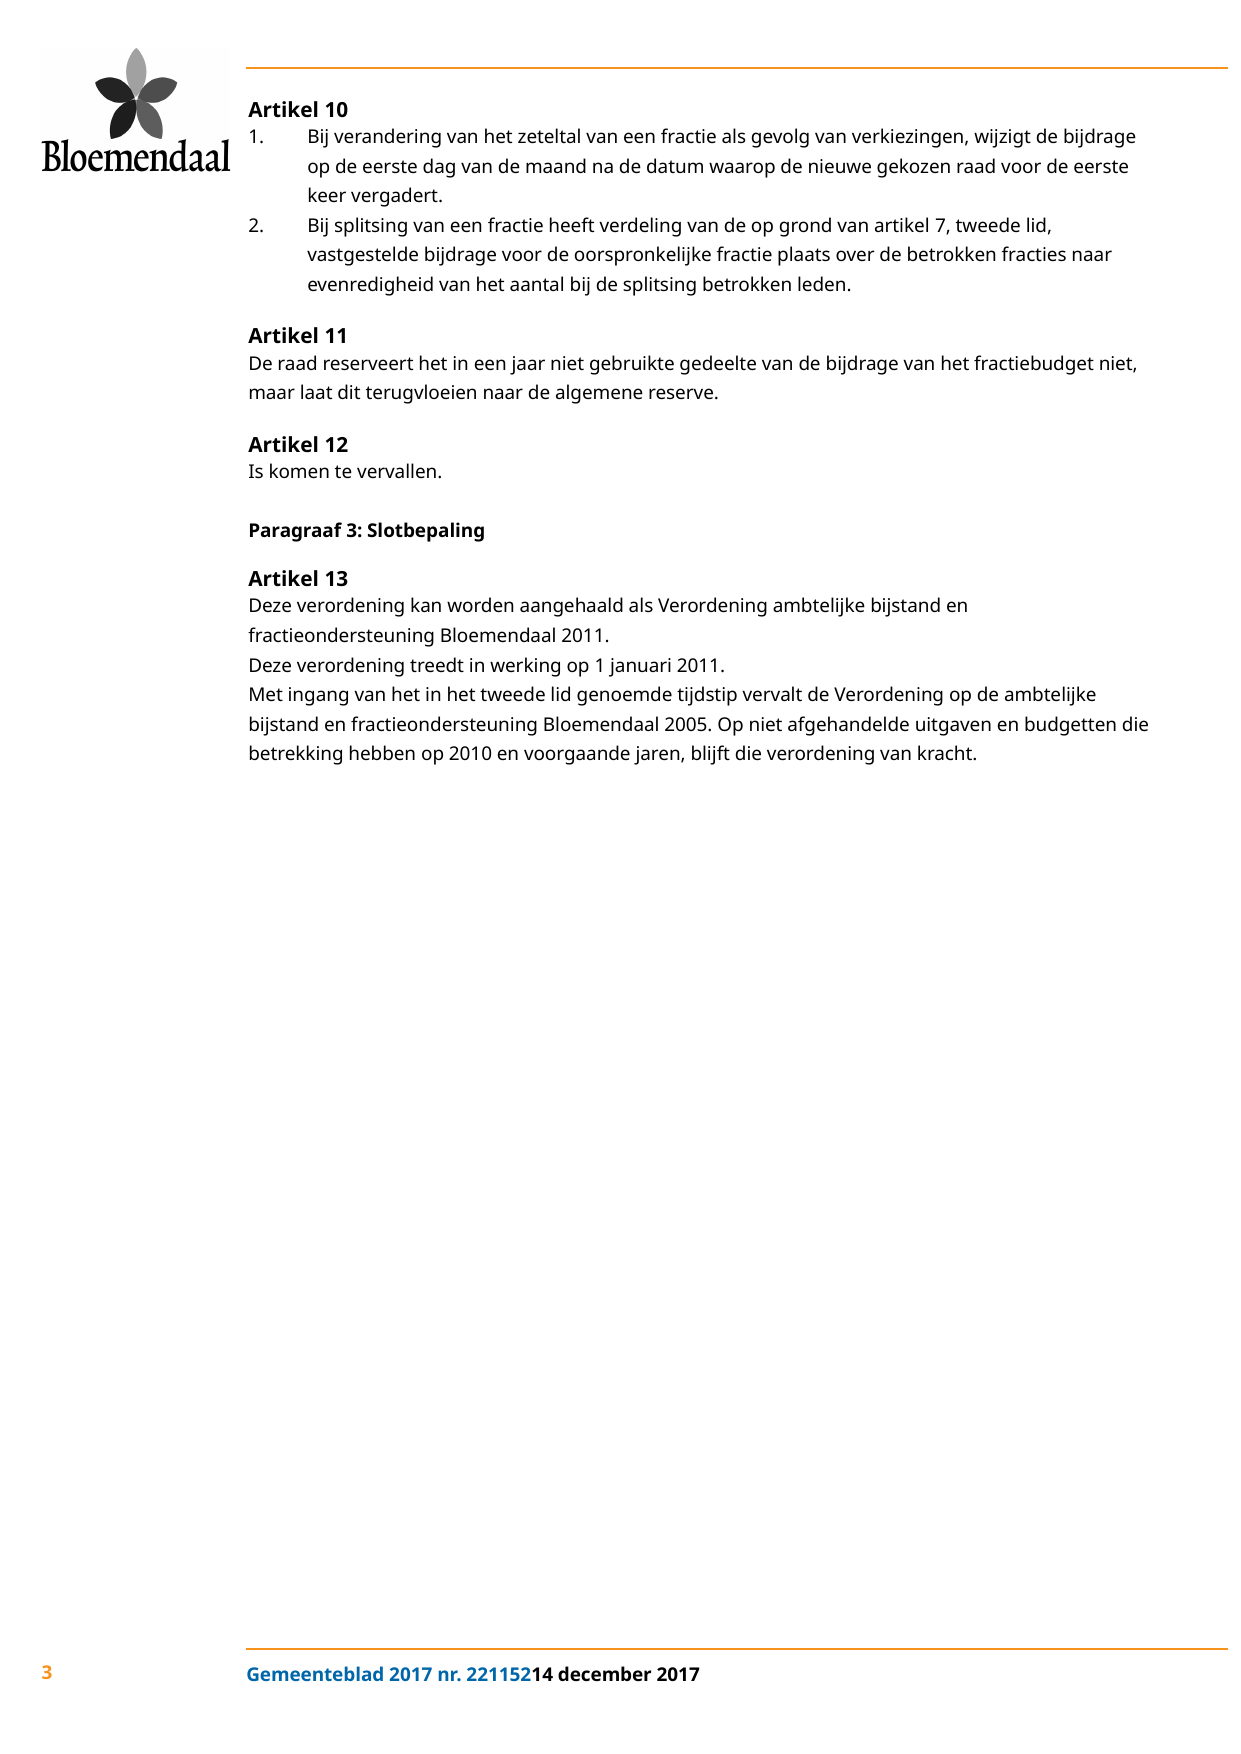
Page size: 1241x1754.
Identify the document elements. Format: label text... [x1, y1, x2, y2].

text Paragraaf 3: Slotbepaling [248, 518, 1152, 543]
text Artikel 10 [248, 95, 1152, 123]
text Met ingang van het in het tweede lid genoemde tijdstip vervalt de Verordening op de ambtelijke bijstand en fractieondersteuning Bloemendaal 2005. Op niet afgehandelde uitgaven en budgetten die betrekking hebben op 2010 en voorgaande jaren, blijft die verordening van kracht. [248, 681, 1152, 766]
text Artikel 13 [248, 564, 1152, 593]
text Deze verordening kan worden aangehaald als Verordening ambtelijke bijstand en fractieondersteuning Bloemendaal 2011. [248, 593, 1152, 648]
text Deze verordening treedt in werking op 1 januari 2011. [248, 652, 1152, 677]
text De raad reserveert het in een jaar niet gebruikte gedeelte van de bijdrage van het fractiebudget niet, maar laat dit terugvloeien naar de algemene reserve. [248, 350, 1152, 405]
list Bij verandering van het zeteltal van een fractie als gevolg van verkiezingen, wijzigt de bijdrage op de eerste dag van de maand na de datum waarop de nieuwe gekozen raad voor de eerste keer vergadert. [248, 123, 1152, 208]
text Artikel 12 [248, 430, 1152, 458]
text Artikel 11 [248, 322, 1152, 350]
picture [41, 47, 231, 172]
text Is komen te vervallen. [248, 458, 1152, 484]
list Bij splitsing van een fractie heeft verdeling van de op grond van artikel 7, tweede lid, vastgestelde bijdrage voor de oorspronkelijke fractie plaats over de betrokken fracties naar evenredigheid van het aantal bij de splitsing betrokken leden. [248, 212, 1152, 297]
